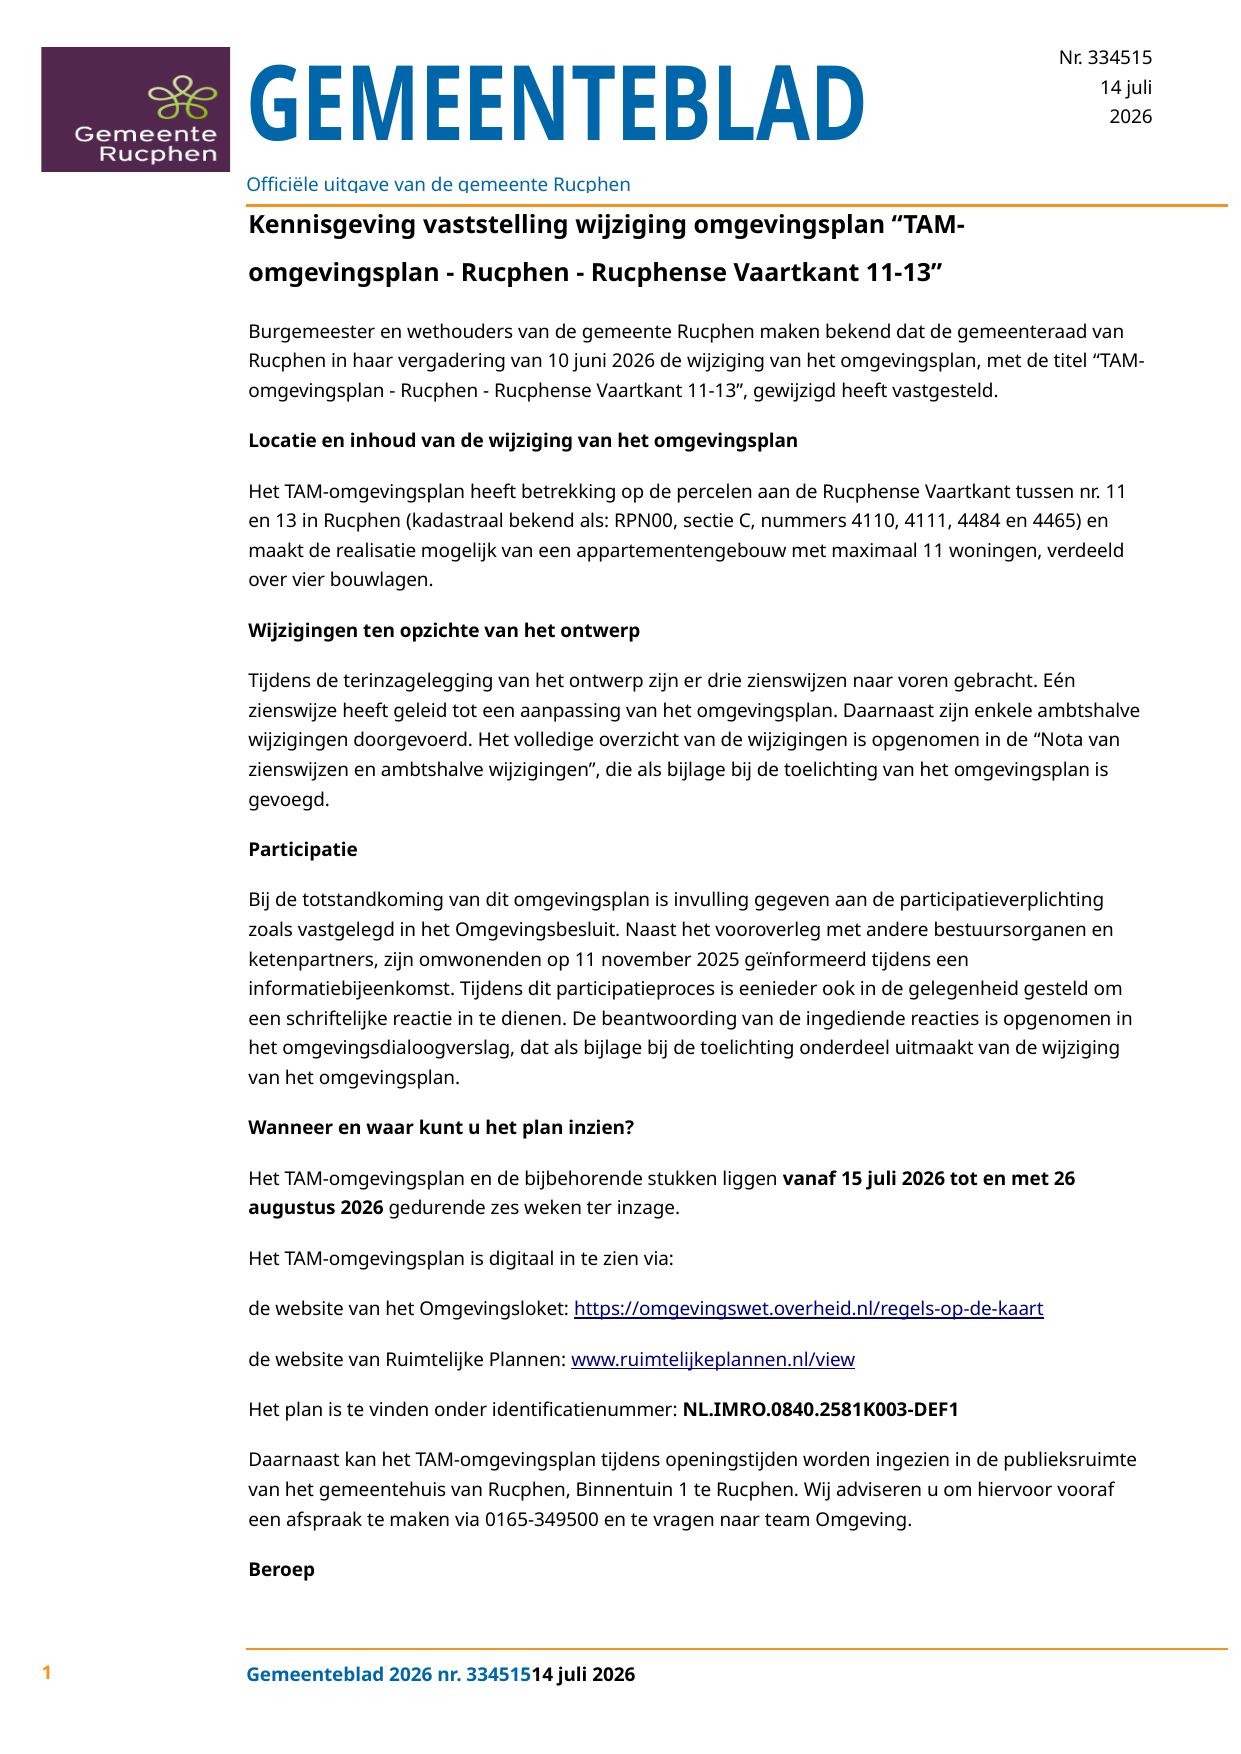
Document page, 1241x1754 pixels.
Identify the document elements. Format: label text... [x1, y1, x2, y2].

text Locatie en inhoud van de wijziging van het omgevingsplan [248, 427, 1152, 453]
text Wijzigingen ten opzichte van het ontwerp [248, 617, 1152, 643]
text Beroep [248, 1556, 1152, 1582]
text Het TAM-omgevingsplan is digitaal in te zien via: [248, 1245, 1152, 1271]
text Wanneer en waar kunt u het plan inzien? [248, 1114, 1152, 1140]
text Tijdens de terinzagelegging van het ontwerp zijn er drie zienswijzen naar voren gebracht. Eén zienswijze heeft geleid tot een aanpassing van het omgevingsplan. Daarnaast zijn enkele ambtshalve wijzigingen doorgevoerd. Het volledige overzicht van de wijzigingen is opgenomen in de “Nota van zienswijzen en ambtshalve wijzigingen”, die als bijlage bij de toelichting van het omgevingsplan is gevoegd. [248, 667, 1152, 812]
text Het plan is te vinden onder identificatienummer: NL.IMRO.0840.2581K003-DEF1 [248, 1396, 1152, 1422]
picture [41, 47, 231, 172]
text Participatie [248, 836, 1152, 862]
text de website van het Omgevingsloket: https://omgevingswet.overheid.nl/regels-op-de-kaart [248, 1295, 1152, 1321]
text Het TAM-omgevingsplan en de bijbehorende stukken liggen vanaf 15 juli 2026 tot en met 26 augustus 2026 gedurende zes weken ter inzage. [248, 1165, 1152, 1220]
text Daarnaast kan het TAM-omgevingsplan tijdens openingstijden worden ingezien in de publieksruimte van het gemeentehuis van Rucphen, Binnentuin 1 te Rucphen. Wij adviseren u om hiervoor vooraf een afspraak te maken via 0165-349500 en te vragen naar team Omgeving. [248, 1447, 1152, 1532]
text Kennisgeving vaststelling wijziging omgevingsplan “TAM-omgevingsplan - Rucphen - Rucphense Vaartkant 11-13” [248, 207, 1152, 288]
text Burgemeester en wethouders van de gemeente Rucphen maken bekend dat de gemeenteraad van Rucphen in haar vergadering van 10 juni 2026 de wijziging van het omgevingsplan, met de titel “TAM-omgevingsplan - Rucphen - Rucphense Vaartkant 11-13”, gewijzigd heeft vastgesteld. [248, 318, 1152, 403]
text de website van Ruimtelijke Plannen: www.ruimtelijkeplannen.nl/view [248, 1346, 1152, 1372]
text Bij de totstandkoming van dit omgevingsplan is invulling gegeven aan de participatieverplichting zoals vastgelegd in het Omgevingsbesluit. Naast het vooroverleg met andere bestuursorganen en ketenpartners, zijn omwonenden op 11 november 2025 geïnformeerd tijdens een informatiebijeenkomst. Tijdens dit participatieproces is eenieder ook in de gelegenheid gesteld om een schriftelijke reactie in te dienen. De beantwoording van de ingediende reacties is opgenomen in het omgevingsdialoogverslag, dat als bijlage bij de toelichting onderdeel uitmaakt van de wijziging van het omgevingsplan. [248, 887, 1152, 1090]
text Het TAM-omgevingsplan heeft betrekking op de percelen aan de Rucphense Vaartkant tussen nr. 11 en 13 in Rucphen (kadastraal bekend als: RPN00, sectie C, nummers 4110, 4111, 4484 en 4465) en maakt de realisatie mogelijk van een appartementengebouw met maximaal 11 woningen, verdeeld over vier bouwlagen. [248, 478, 1152, 592]
